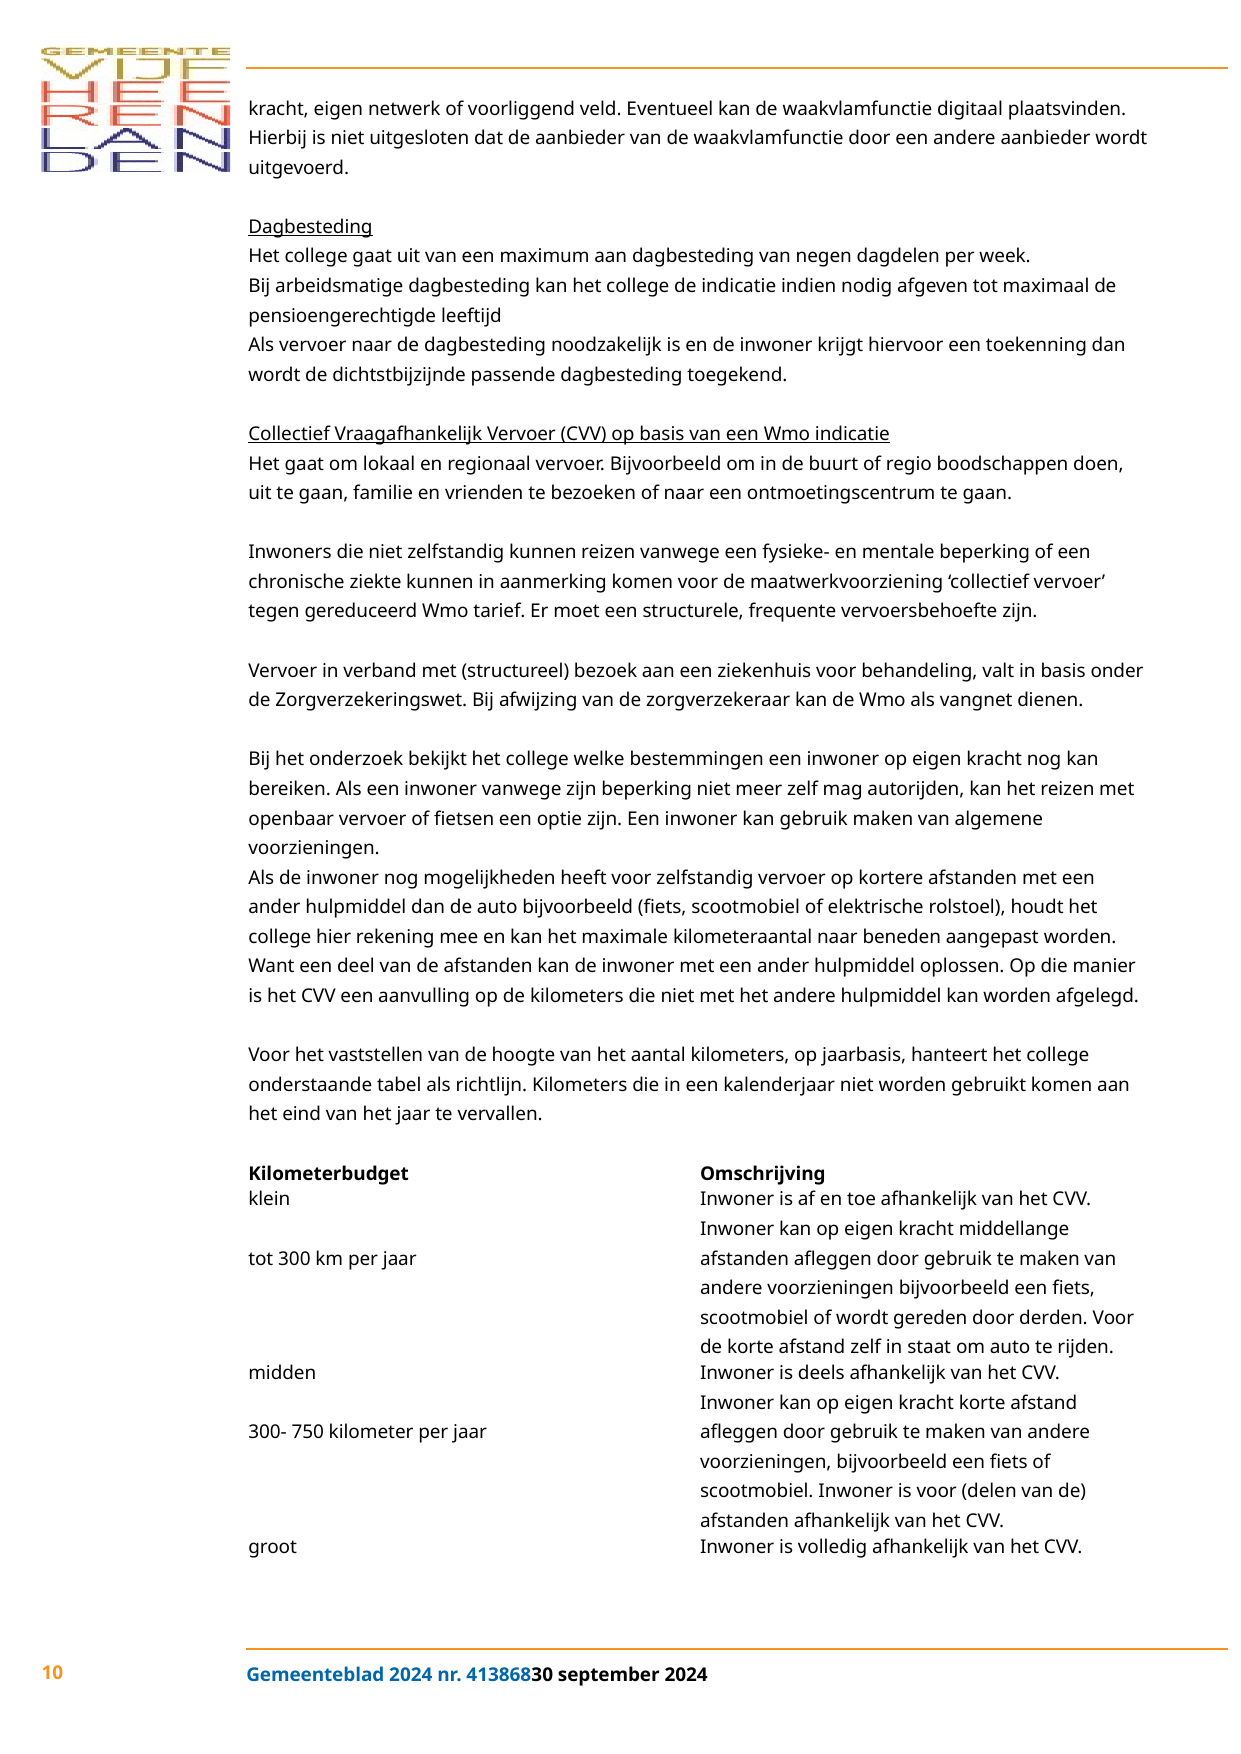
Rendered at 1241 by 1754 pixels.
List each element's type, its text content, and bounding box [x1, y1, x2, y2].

text Vervoer in verband met (structureel) bezoek aan een ziekenhuis voor behandeling, valt in basis onder de Zorgverzekeringswet. Bij afwijzing van de zorgverzekeraar kan de Wmo als vangnet dienen. [248, 657, 1152, 712]
text Als de inwoner nog mogelijkheden heeft voor zelfstandig vervoer op kortere afstanden met een ander hulpmiddel dan de auto bijvoorbeeld (fiets, scootmobiel of elektrische rolstoel), houdt het college hier rekening mee en kan het maximale kilometeraantal naar beneden aangepast worden. Want een deel van de afstanden kan de inwoner met een ander hulpmiddel oplossen. Op die manier is het CVV een aanvulling op de kilometers die niet met het andere hulpmiddel kan worden afgelegd. [248, 864, 1152, 1008]
text Voor het vaststellen van de hoogte van het aantal kilometers, op jaarbasis, hanteert het college onderstaande tabel als richtlijn. Kilometers die in een kalenderjaar niet worden gebruikt komen aan het eind van het jaar te vervallen. [248, 1041, 1152, 1126]
text kracht, eigen netwerk of voorliggend veld. Eventueel kan de waakvlamfunctie digitaal plaatsvinden. Hierbij is niet uitgesloten dat de aanbieder van de waakvlamfunctie door een andere aanbieder wordt uitgevoerd. [248, 95, 1152, 180]
table_cell Inwoner is af en toe afhankelijk van het CVV. Inwoner kan op eigen kracht middellange afstanden afleggen door gebruik te maken van andere voorzieningen bijvoorbeeld een fiets, scootmobiel of wordt gereden door derden. Voor de korte afstand zelf in staat om auto te rijden. [700, 1186, 1152, 1359]
table_cell groot [248, 1533, 700, 1588]
table_cell klein tot 300 km per jaar [248, 1186, 700, 1359]
picture [41, 47, 231, 172]
text Als vervoer naar de dagbesteding noodzakelijk is en de inwoner krijgt hiervoor een toekenning dan wordt de dichtstbijzijnde passende dagbesteding toegekend. [248, 331, 1152, 387]
table_header Omschrijving [700, 1160, 1152, 1186]
table_cell Inwoner is deels afhankelijk van het CVV. Inwoner kan op eigen kracht korte afstand afleggen door gebruik te maken van andere voorzieningen, bijvoorbeeld een fiets of scootmobiel. Inwoner is voor (delen van de) afstanden afhankelijk van het CVV. [700, 1359, 1152, 1533]
text Bij het onderzoek bekijkt het college welke bestemmingen een inwoner op eigen kracht nog kan bereiken. Als een inwoner vanwege zijn beperking niet meer zelf mag autorijden, kan het reizen met openbaar vervoer of fietsen een optie zijn. Een inwoner kan gebruik maken van algemene voorzieningen. [248, 746, 1152, 860]
text Dagbesteding [248, 213, 1152, 239]
text Collectief Vraagafhankelijk Vervoer (CVV) op basis van een Wmo indicatie [248, 420, 1152, 446]
text Bij arbeidsmatige dagbesteding kan het college de indicatie indien nodig afgeven tot maximaal de pensioengerechtigde leeftijd [248, 272, 1152, 328]
text Inwoners die niet zelfstandig kunnen reizen vanwege een fysieke- en mentale beperking of een chronische ziekte kunnen in aanmerking komen voor de maatwerkvoorziening ‘collectief vervoer’ tegen gereduceerd Wmo tarief. Er moet een structurele, frequente vervoersbehoefte zijn. [248, 538, 1152, 623]
table_cell midden 300- 750 kilometer per jaar [248, 1359, 700, 1533]
table_cell Inwoner is volledig afhankelijk van het CVV. [700, 1533, 1152, 1588]
text Het college gaat uit van een maximum aan dagbesteding van negen dagdelen per week. [248, 243, 1152, 268]
table_header Kilometerbudget [248, 1160, 700, 1186]
text Het gaat om lokaal en regionaal vervoer. Bijvoorbeeld om in de buurt of regio boodschappen doen, uit te gaan, familie en vrienden te bezoeken of naar een ontmoetingscentrum te gaan. [248, 450, 1152, 505]
